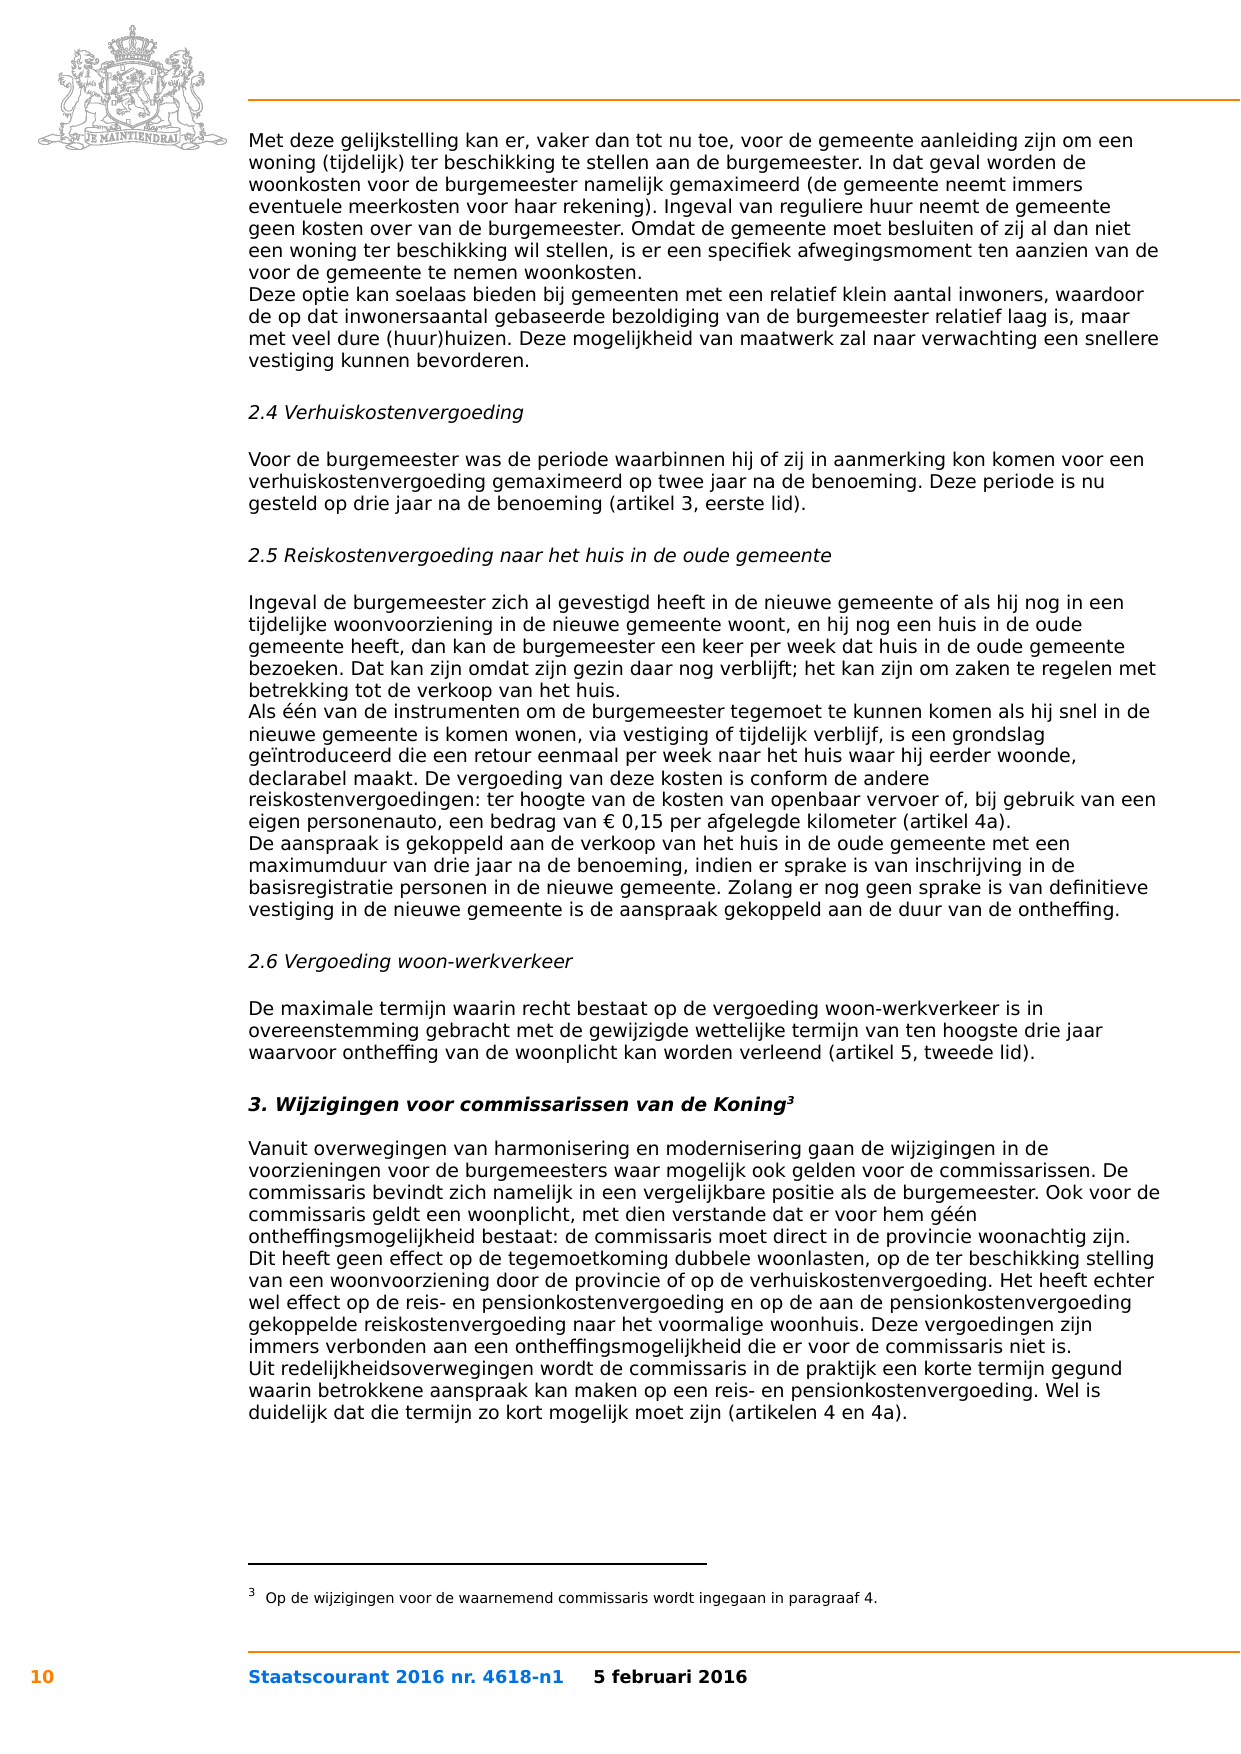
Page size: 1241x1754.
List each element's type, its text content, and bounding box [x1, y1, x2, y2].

text De aanspraak is gekoppeld aan de verkoop van het huis in de oude gemeente met een maximumduur van drie jaar na de benoeming, indien er sprake is van inschrijving in de basisregistratie personen in de nieuwe gemeente. Zolang er nog geen sprake is van definitieve vestiging in de nieuwe gemeente is de aanspraak gekoppeld aan de duur van de ontheffing. [248, 833, 1163, 921]
text Vanuit overwegingen van harmonisering en modernisering gaan de wijzigingen in de voorzieningen voor de burgemeesters waar mogelijk ook gelden voor de commissarissen. De commissaris bevindt zich namelijk in een vergelijkbare positie als de burgemeester. Ook voor de commissaris geldt een woonplicht, met dien verstande dat er voor hem géén ontheffingsmogelijkheid bestaat: de commissaris moet direct in de provincie woonachtig zijn. Dit heeft geen effect op de tegemoetkoming dubbele woonlasten, op de ter beschikking stelling van een woonvoorziening door de provincie of op de verhuiskostenvergoeding. Het heeft echter wel effect op de reis- en pensionkostenvergoeding en op de aan de pensionkostenvergoeding gekoppelde reiskostenvergoeding naar het voormalige woonhuis. Deze vergoedingen zijn immers verbonden aan een ontheffingsmogelijkheid die er voor de commissaris niet is. [248, 1138, 1163, 1358]
text Als één van de instrumenten om de burgemeester tegemoet te kunnen komen als hij snel in de nieuwe gemeente is komen wonen, via vestiging of tijdelijk verblijf, is een grondslag geïntroduceerd die een retour eenmaal per week naar het huis waar hij eerder woonde, declarabel maakt. De vergoeding van deze kosten is conform de andere reiskostenvergoedingen: ter hoogte van de kosten van openbaar vervoer of, bij gebruik van een eigen personenauto, een bedrag van € 0,15 per afgelegde kilometer (artikel 4a). [248, 701, 1163, 833]
text Voor de burgemeester was de periode waarbinnen hij of zij in aanmerking kon komen voor een verhuiskostenvergoeding gemaximeerd op twee jaar na de benoeming. Deze periode is nu gesteld op drie jaar na de benoeming (artikel 3, eerste lid). [248, 449, 1163, 514]
text Op de wijzigingen voor de waarnemend commissaris wordt ingegaan in paragraaf 4. [248, 1586, 1163, 1608]
text De maximale termijn waarin recht bestaat op de vergoeding woon-werkverkeer is in overeenstemming gebracht met de gewijzigde wettelijke termijn van ten hoogste drie jaar waarvoor ontheffing van de woonplicht kan worden verleend (artikel 5, tweede lid). [248, 998, 1163, 1064]
text Uit redelijkheidsoverwegingen wordt de commissaris in de praktijk een korte termijn gegund waarin betrokkene aanspraak kan maken op een reis- en pensionkostenvergoeding. Wel is duidelijk dat die termijn zo kort mogelijk moet zijn (artikelen 4 en 4a). [248, 1358, 1163, 1424]
text Ingeval de burgemeester zich al gevestigd heeft in de nieuwe gemeente of als hij nog in een tijdelijke woonvoorziening in de nieuwe gemeente woont, en hij nog een huis in de oude gemeente heeft, dan kan de burgemeester een keer per week dat huis in de oude gemeente bezoeken. Dat kan zijn omdat zijn gezin daar nog verblijft; het kan zijn om zaken te regelen met betrekking tot de verkoop van het huis. [248, 592, 1163, 701]
subtitle 2.6 Vergoeding woon-werkverkeer [248, 951, 1163, 973]
subtitle 2.5 Reiskostenvergoeding naar het huis in de oude gemeente [248, 544, 1163, 567]
text Deze optie kan soelaas bieden bij gemeenten met een relatief klein aantal inwoners, waardoor de op dat inwonersaantal gebaseerde bezoldiging van de burgemeester relatief laag is, maar met veel dure (huur)huizen. Deze mogelijkheid van maatwerk zal naar verwachting een snellere vestiging kunnen bevorderen. [248, 284, 1163, 372]
text Met deze gelijkstelling kan er, vaker dan tot nu toe, voor de gemeente aanleiding zijn om een woning (tijdelijk) ter beschikking te stellen aan de burgemeester. In dat geval worden de woonkosten voor de burgemeester namelijk gemaximeerd (de gemeente neemt immers eventuele meerkosten voor haar rekening). Ingeval van reguliere huur neemt de gemeente geen kosten over van de burgemeester. Omdat de gemeente moet besluiten of zij al dan niet een woning ter beschikking wil stellen, is er een specifiek afwegingsmoment ten aanzien van de voor de gemeente te nemen woonkosten. [248, 130, 1163, 284]
subtitle 2.4 Verhuiskostenvergoeding [248, 402, 1163, 424]
picture [38, 25, 227, 150]
subtitle 3. Wijzigingen voor commissarissen van de Koning [248, 1094, 1163, 1116]
